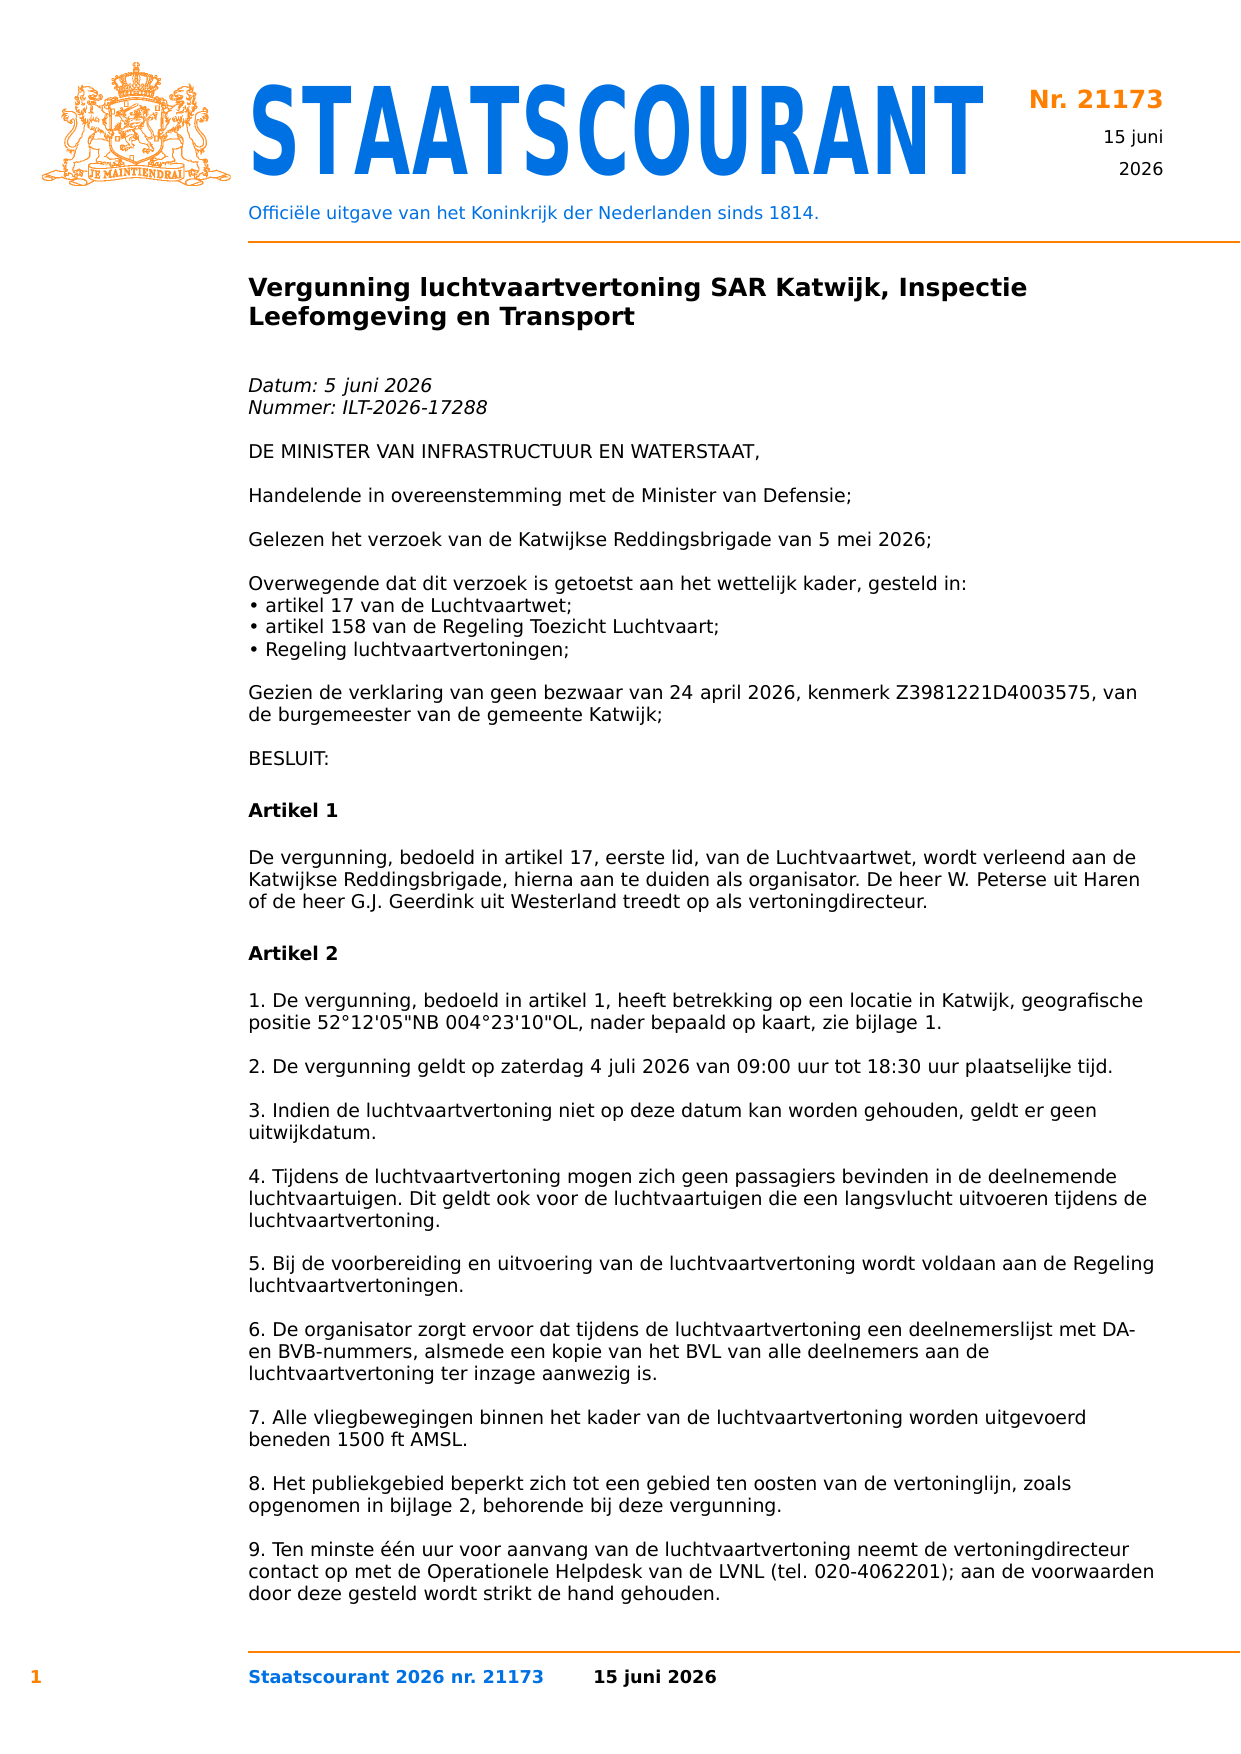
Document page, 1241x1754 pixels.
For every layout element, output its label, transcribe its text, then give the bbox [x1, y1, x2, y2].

text DE MINISTER VAN INFRASTRUCTUUR EN WATERSTAAT, [248, 441, 1163, 463]
text 7. Alle vliegbewegingen binnen het kader van de luchtvaartvertoning worden uitgevoerd beneden 1500 ft AMSL. [248, 1407, 1163, 1451]
text 5. Bij de voorbereiding en uitvoering van de luchtvaartvertoning wordt voldaan aan de Regeling luchtvaartvertoningen. [248, 1253, 1163, 1297]
text 3. Indien de luchtvaartvertoning niet op deze datum kan worden gehouden, geldt er geen uitwijkdatum. [248, 1100, 1163, 1144]
text • artikel 158 van de Regeling Toezicht Luchtvaart; [248, 616, 1163, 638]
text • Regeling luchtvaartvertoningen; [248, 638, 1163, 660]
table_cell 15 juni [998, 121, 1240, 153]
text De vergunning, bedoeld in artikel 17, eerste lid, van de Luchtvaartwet, wordt verleend aan de Katwijkse Reddingsbrigade, hierna aan te duiden als organisator. De heer W. Peterse uit Haren of de heer G.J. Geerdink uit Westerland treedt op als vertoningdirecteur. [248, 847, 1163, 913]
table_header Nr. 21173 [998, 62, 1240, 121]
text 6. De organisator zorgt ervoor dat tijdens de luchtvaartvertoning een deelnemerslijst met DA- en BVB-nummers, alsmede een kopie van het BVL van alle deelnemers aan de luchtvaartvertoning ter inzage aanwezig is. [248, 1319, 1163, 1385]
picture [41, 62, 231, 186]
text 9. Ten minste één uur voor aanvang van de luchtvaartvertoning neemt de vertoningdirecteur contact op met de Operationele Helpdesk van de LVNL (tel. 020-4062201); aan de voorwaarden door deze gesteld wordt strikt de hand gehouden. [248, 1539, 1163, 1604]
text • artikel 17 van de Luchtvaartwet; [248, 594, 1163, 616]
table_header STAATSCOURANT [248, 62, 998, 203]
subtitle Artikel 2 [248, 943, 1163, 965]
text Gezien de verklaring van geen bezwaar van 24 april 2026, kenmerk Z3981221D4003575, van de burgemeester van de gemeente Katwijk; [248, 682, 1163, 726]
text 1. De vergunning, bedoeld in artikel 1, heeft betrekking op een locatie in Katwijk, geografische positie 52°12'05"NB 004°23'10"OL, nader bepaald op kaart, zie bijlage 1. [248, 990, 1163, 1034]
text Nummer: ILT-2026-17288 [248, 397, 1163, 419]
subtitle Artikel 1 [248, 800, 1163, 822]
text 4. Tijdens de luchtvaartvertoning mogen zich geen passagiers bevinden in de deelnemende luchtvaartuigen. Dit geldt ook voor de luchtvaartuigen die een langsvlucht uitvoeren tijdens de luchtvaartvertoning. [248, 1166, 1163, 1231]
text 2. De vergunning geldt op zaterdag 4 juli 2026 van 09:00 uur tot 18:30 uur plaatselijke tijd. [248, 1056, 1163, 1078]
table_cell Officiële uitgave van het Koninkrijk der Nederlanden sinds 1814. [248, 203, 1240, 241]
text Gelezen het verzoek van de Katwijkse Reddingsbrigade van 5 mei 2026; [248, 529, 1163, 551]
text Datum: 5 juni 2026 [248, 375, 1163, 397]
table_cell 2026 [998, 153, 1240, 203]
text BESLUIT: [248, 748, 1163, 770]
table_header [25, 62, 248, 241]
text Handelende in overeenstemming met de Minister van Defensie; [248, 485, 1163, 507]
subtitle Vergunning luchtvaartvertoning SAR Katwijk, Inspectie Leefomgeving en Transport [248, 273, 1163, 331]
text 8. Het publiekgebied beperkt zich tot een gebied ten oosten van de vertoninglijn, zoals opgenomen in bijlage 2, behorende bij deze vergunning. [248, 1473, 1163, 1517]
text Overwegende dat dit verzoek is getoetst aan het wettelijk kader, gesteld in: [248, 572, 1163, 594]
